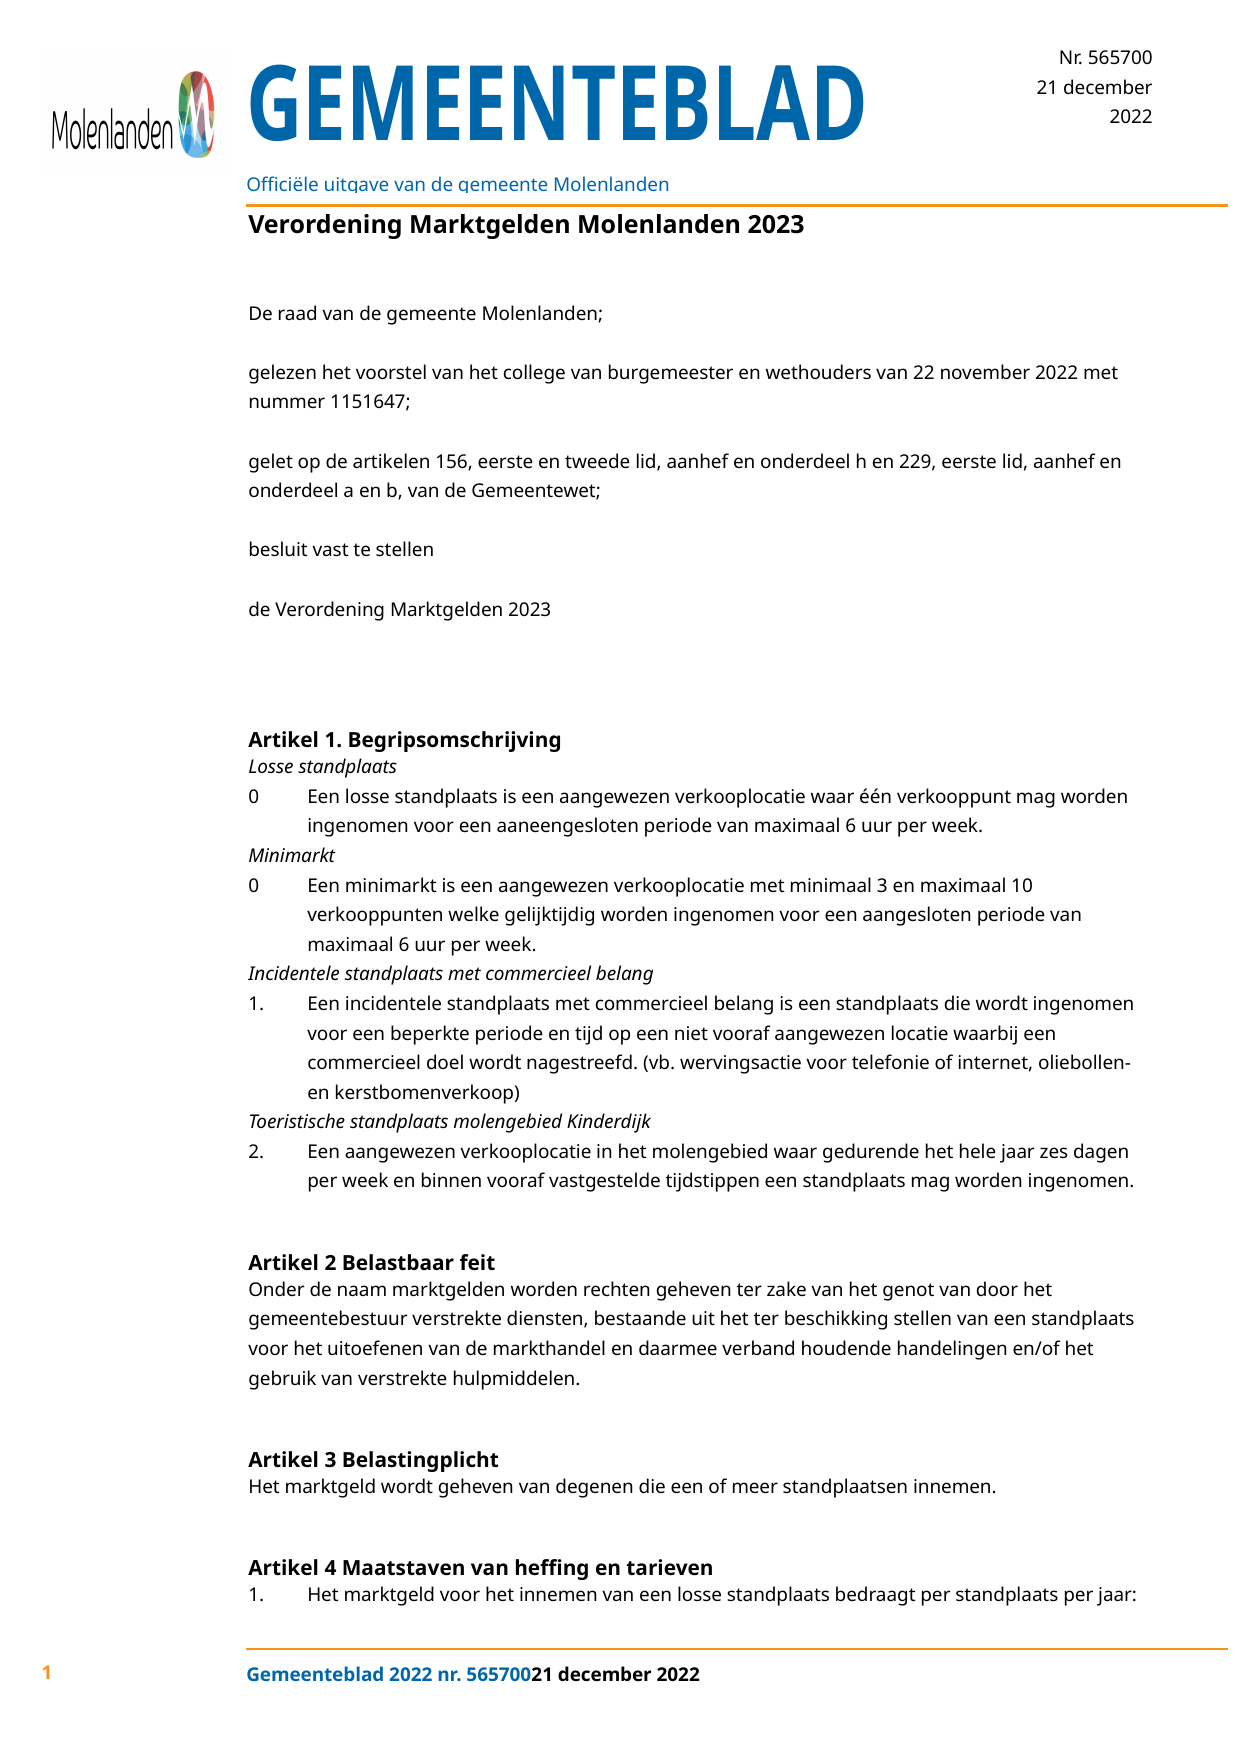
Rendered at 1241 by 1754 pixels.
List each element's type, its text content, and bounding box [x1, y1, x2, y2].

text Artikel 3 Belastingplicht [248, 1445, 1152, 1473]
text Losse standplaats [248, 753, 1152, 779]
text Artikel 2 Belastbaar feit [248, 1248, 1152, 1276]
text Artikel 1. Begripsomschrijving [248, 725, 1152, 753]
text Het marktgeld wordt geheven van degenen die een of meer standplaatsen innemen. [248, 1473, 1152, 1499]
text Toeristische standplaats molengebied Kinderdijk [248, 1108, 1152, 1134]
text gelet op de artikelen 156, eerste en tweede lid, aanhef en onderdeel h en 229, eerste lid, aanhef en onderdeel a en b, van de Gemeentewet; [248, 448, 1152, 503]
list Een incidentele standplaats met commercieel belang is een standplaats die wordt ingenomen voor een beperkte periode en tijd op een niet vooraf aangewezen locatie waarbij een commercieel doel wordt nagestreefd. (vb. wervingsactie voor telefonie of internet, oliebollen- en kerstbomenverkoop) [248, 990, 1152, 1104]
text Incidentele standplaats met commercieel belang [248, 961, 1152, 986]
text De raad van de gemeente Molenlanden; [248, 300, 1152, 326]
text Artikel 4 Maatstaven van heffing en tarieven [248, 1553, 1152, 1582]
list Het marktgeld voor het innemen van een losse standplaats bedraagt per standplaats per jaar: [248, 1582, 1152, 1607]
list Een aangewezen verkooplocatie in het molengebied waar gedurende het hele jaar zes dagen per week en binnen vooraf vastgestelde tijdstippen een standplaats mag worden ingenomen. [248, 1138, 1152, 1193]
list Een losse standplaats is een aangewezen verkooplocatie waar één verkooppunt mag worden ingenomen voor een aaneengesloten periode van maximaal 6 uur per week. [248, 783, 1152, 838]
text gelezen het voorstel van het college van burgemeester en wethouders van 22 november 2022 met nummer 1151647; [248, 359, 1152, 414]
text de Verordening Marktgelden 2023 [248, 596, 1152, 621]
text Onder de naam marktgelden worden rechten geheven ter zake van het genot van door het gemeentebestuur verstrekte diensten, bestaande uit het ter beschikking stellen van een standplaats voor het uitoefenen van de markthandel en daarmee verband houdende handelingen en/of het gebruik van verstrekte hulpmiddelen. [248, 1276, 1152, 1391]
list Een minimarkt is een aangewezen verkooplocatie met minimaal 3 en maximaal 10 verkooppunten welke gelijktijdig worden ingenomen voor een aangesloten periode van maximaal 6 uur per week. [248, 872, 1152, 957]
text Minimarkt [248, 842, 1152, 868]
text besluit vast te stellen [248, 537, 1152, 562]
text Verordening Marktgelden Molenlanden 2023 [248, 207, 1152, 241]
picture [41, 47, 231, 172]
